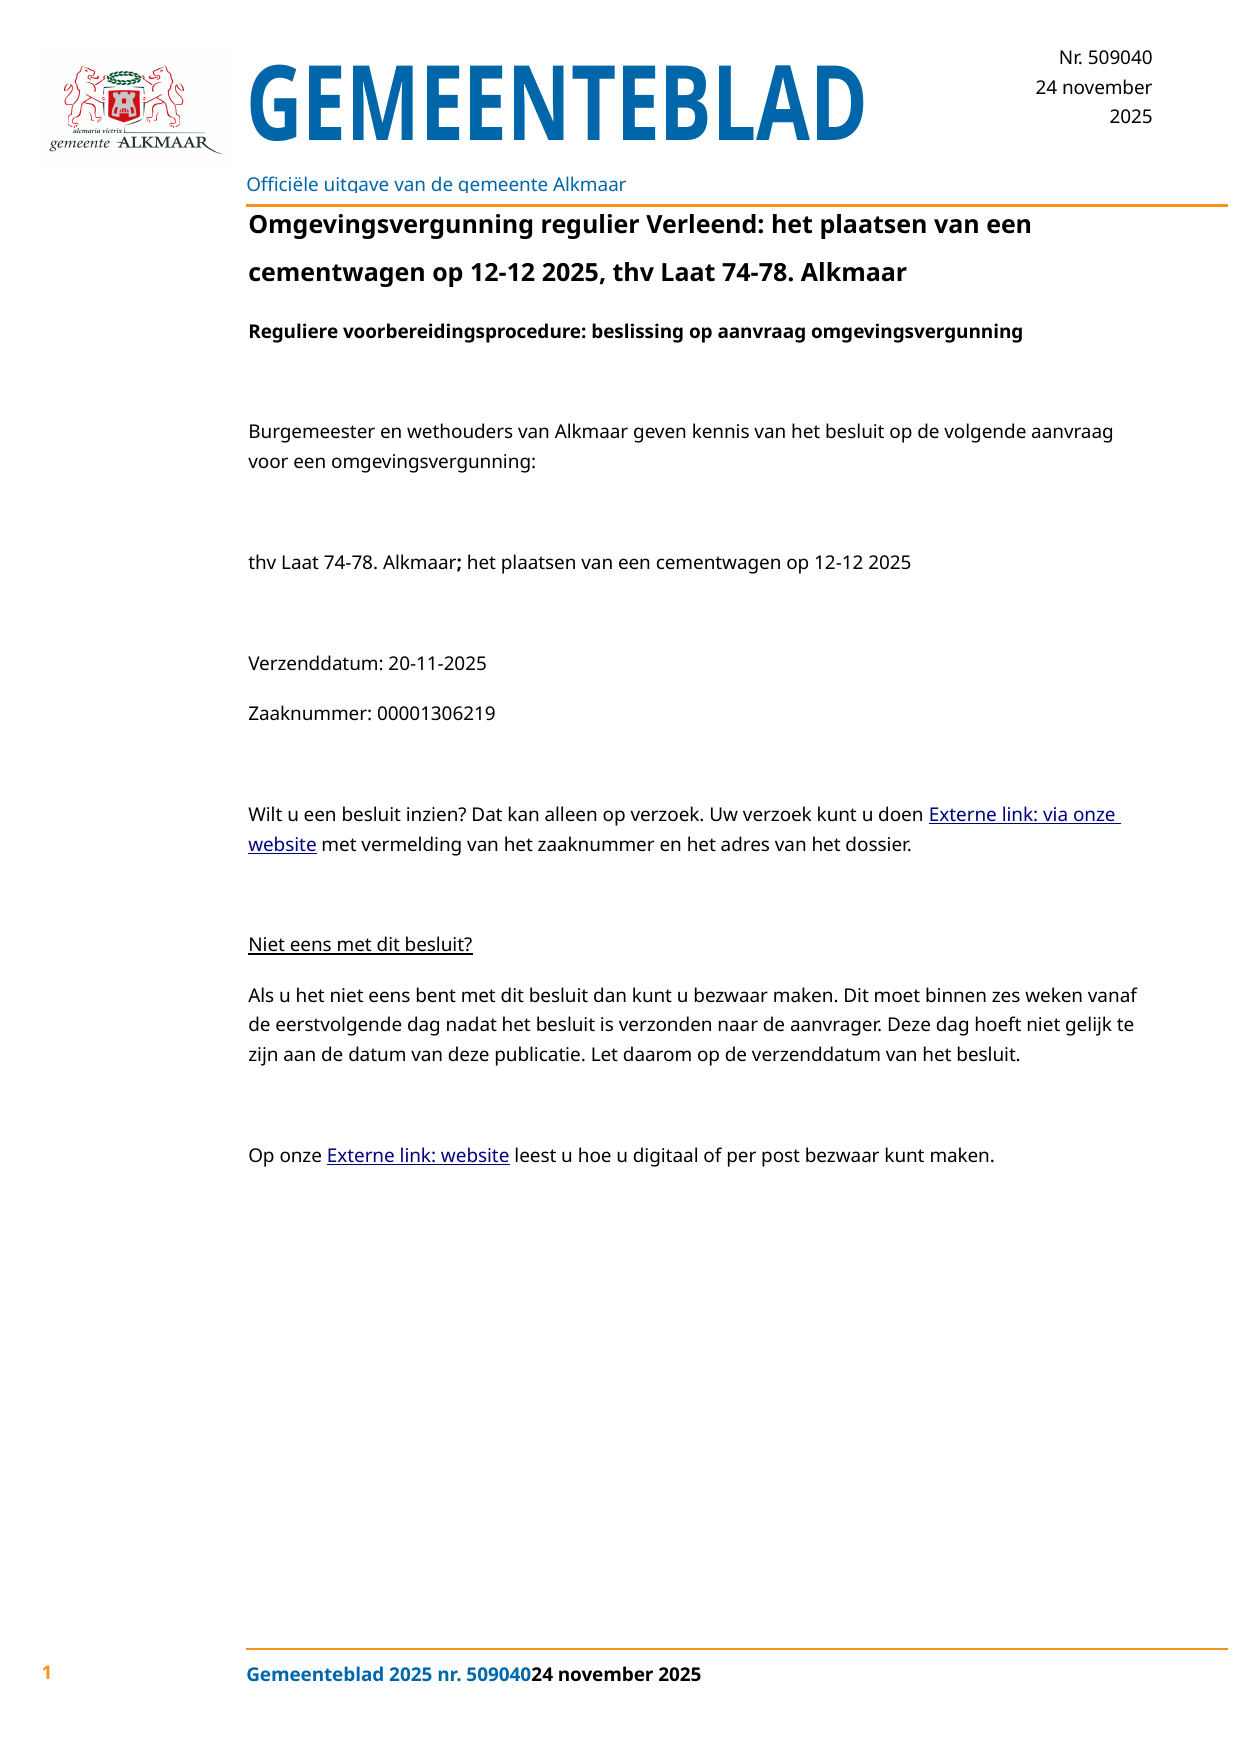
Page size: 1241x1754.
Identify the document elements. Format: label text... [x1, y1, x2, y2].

text Op onze Externe link: website leest u hoe u digitaal of per post bezwaar kunt maken. [248, 1142, 1152, 1168]
text Niet eens met dit besluit? [248, 932, 1152, 957]
text Als u het niet eens bent met dit besluit dan kunt u bezwaar maken. Dit moet binnen zes weken vanaf de eerstvolgende dag nadat het besluit is verzonden naar de aanvrager. Deze dag hoeft niet gelijk te zijn aan de datum van deze publicatie. Let daarom op de verzenddatum van het besluit. [248, 982, 1152, 1067]
text thv Laat 74-78. Alkmaar; het plaatsen van een cementwagen op 12-12 2025 [248, 549, 1152, 575]
picture [41, 47, 231, 172]
text Wilt u een besluit inzien? Dat kan alleen op verzoek. Uw verzoek kunt u doen Externe link: via onze website met vermelding van het zaaknummer en het adres van het dossier. [248, 801, 1152, 857]
text Zaaknummer: 00001306219 [248, 700, 1152, 726]
text Verzenddatum: 20-11-2025 [248, 650, 1152, 676]
text Omgevingsvergunning regulier Verleend: het plaatsen van een cementwagen op 12-12 2025, thv Laat 74-78. Alkmaar [248, 207, 1152, 288]
text Burgemeester en wethouders van Alkmaar geven kennis van het besluit op de volgende aanvraag voor een omgevingsvergunning: [248, 419, 1152, 474]
text Reguliere voorbereidingsprocedure: beslissing op aanvraag omgevingsvergunning [248, 318, 1152, 344]
